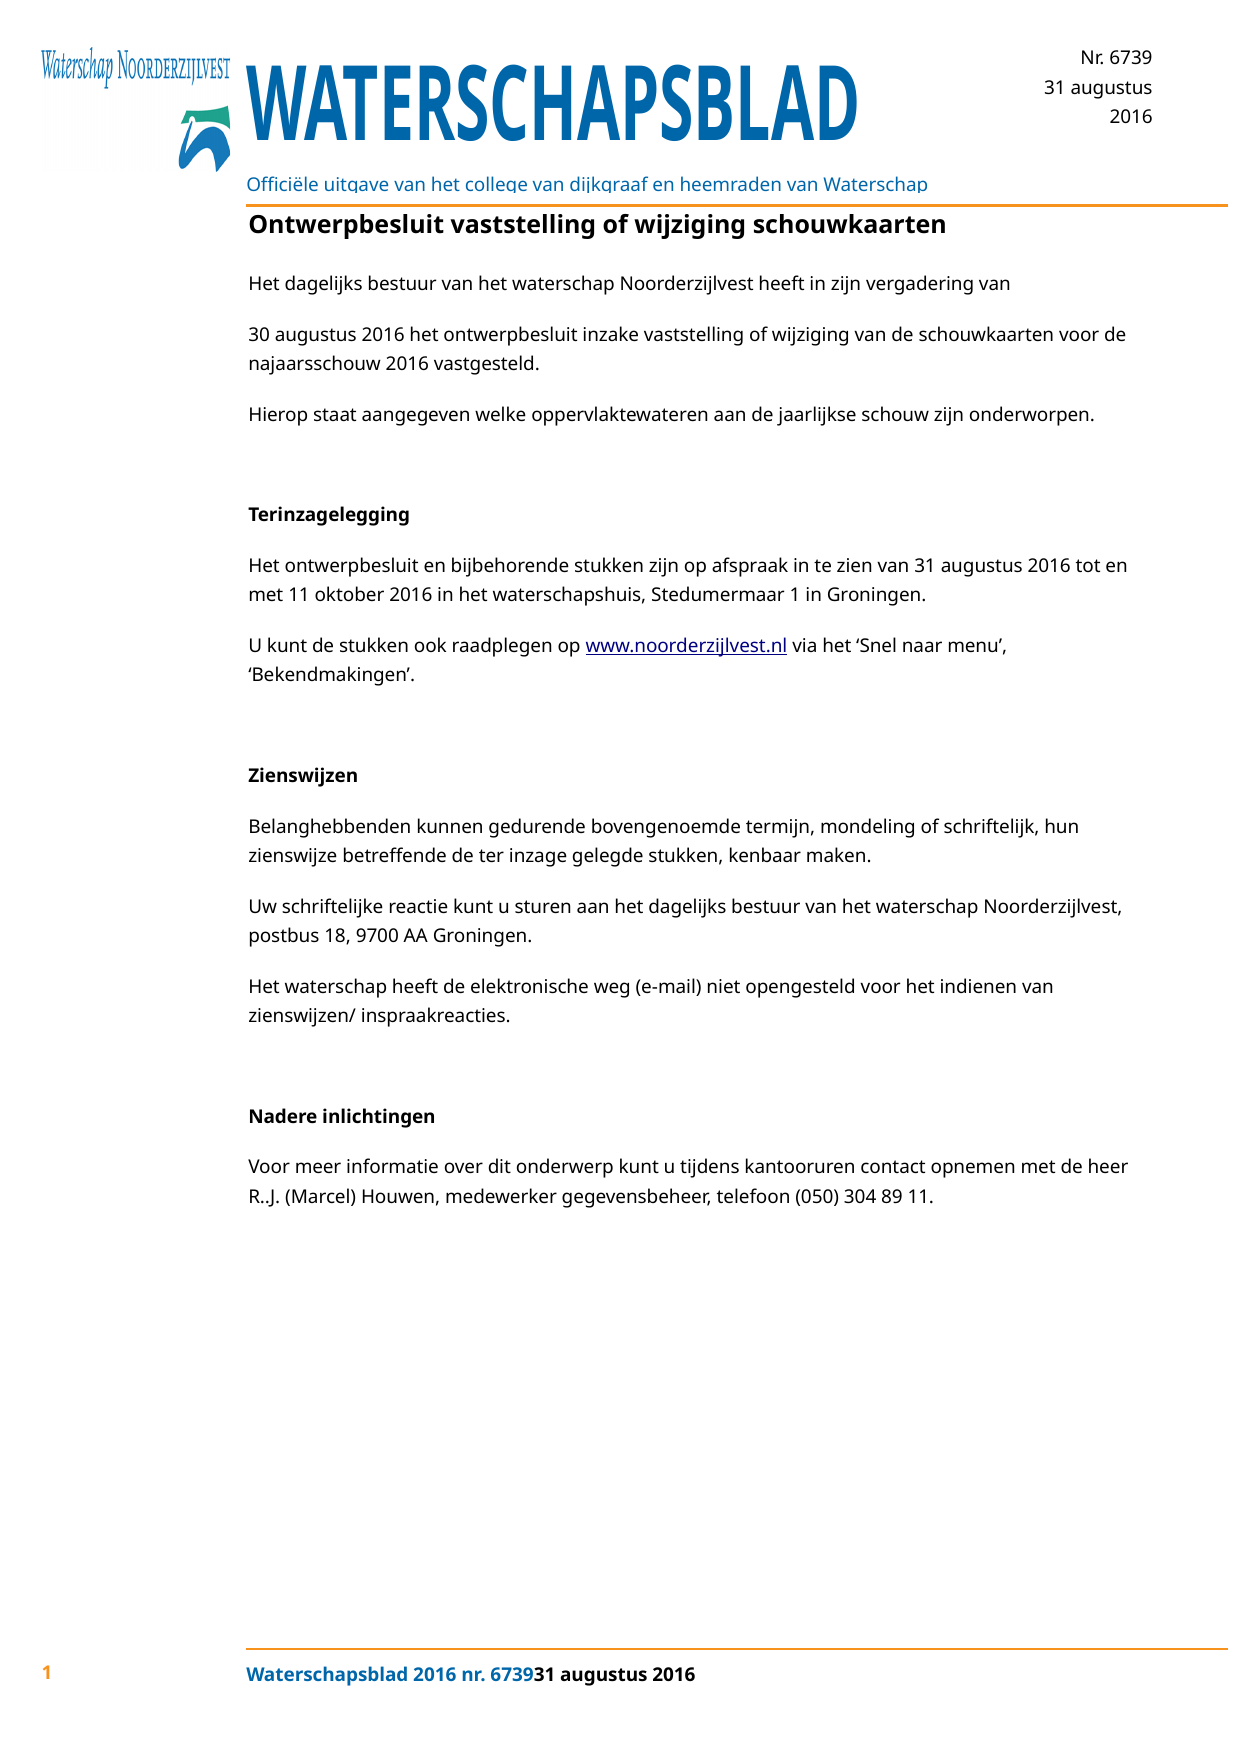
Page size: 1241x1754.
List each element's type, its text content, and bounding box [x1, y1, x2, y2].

text Het dagelijks bestuur van het waterschap Noorderzijlvest heeft in zijn vergadering van [248, 270, 1152, 296]
text Uw schriftelijke reactie kunt u sturen aan het dagelijks bestuur van het waterschap Noorderzijlvest, postbus 18, 9700 AA Groningen. [248, 893, 1152, 948]
text Hierop staat aangegeven welke oppervlaktewateren aan de jaarlijkse schouw zijn onderworpen. [248, 401, 1152, 426]
text Nadere inlichtingen [248, 1103, 1152, 1129]
picture [41, 47, 231, 172]
text Het ontwerpbesluit en bijbehorende stukken zijn op afspraak in te zien van 31 augustus 2016 tot en met 11 oktober 2016 in het waterschapshuis, Stedumermaar 1 in Groningen. [248, 552, 1152, 607]
text Terinzagelegging [248, 502, 1152, 527]
text Voor meer informatie over dit onderwerp kunt u tijdens kantooruren contact opnemen met de heer R..J. (Marcel) Houwen, medewerker gegevensbeheer, telefoon (050) 304 89 11. [248, 1154, 1152, 1209]
text Het waterschap heeft de elektronische weg (e-mail) niet opengesteld voor het indienen van zienswijzen/ inspraakreacties. [248, 973, 1152, 1028]
text 30 augustus 2016 het ontwerpbesluit inzake vaststelling of wijziging van de schouwkaarten voor de najaarsschouw 2016 vastgesteld. [248, 321, 1152, 376]
text Zienswijzen [248, 762, 1152, 788]
text Ontwerpbesluit vaststelling of wijziging schouwkaarten [248, 207, 1152, 241]
text U kunt de stukken ook raadplegen op www.noorderzijlvest.nl via het ‘Snel naar menu’, ‘Bekendmakingen’. [248, 632, 1152, 687]
text Belanghebbenden kunnen gedurende bovengenoemde termijn, mondeling of schriftelijk, hun zienswijze betreffende de ter inzage gelegde stukken, kenbaar maken. [248, 813, 1152, 868]
